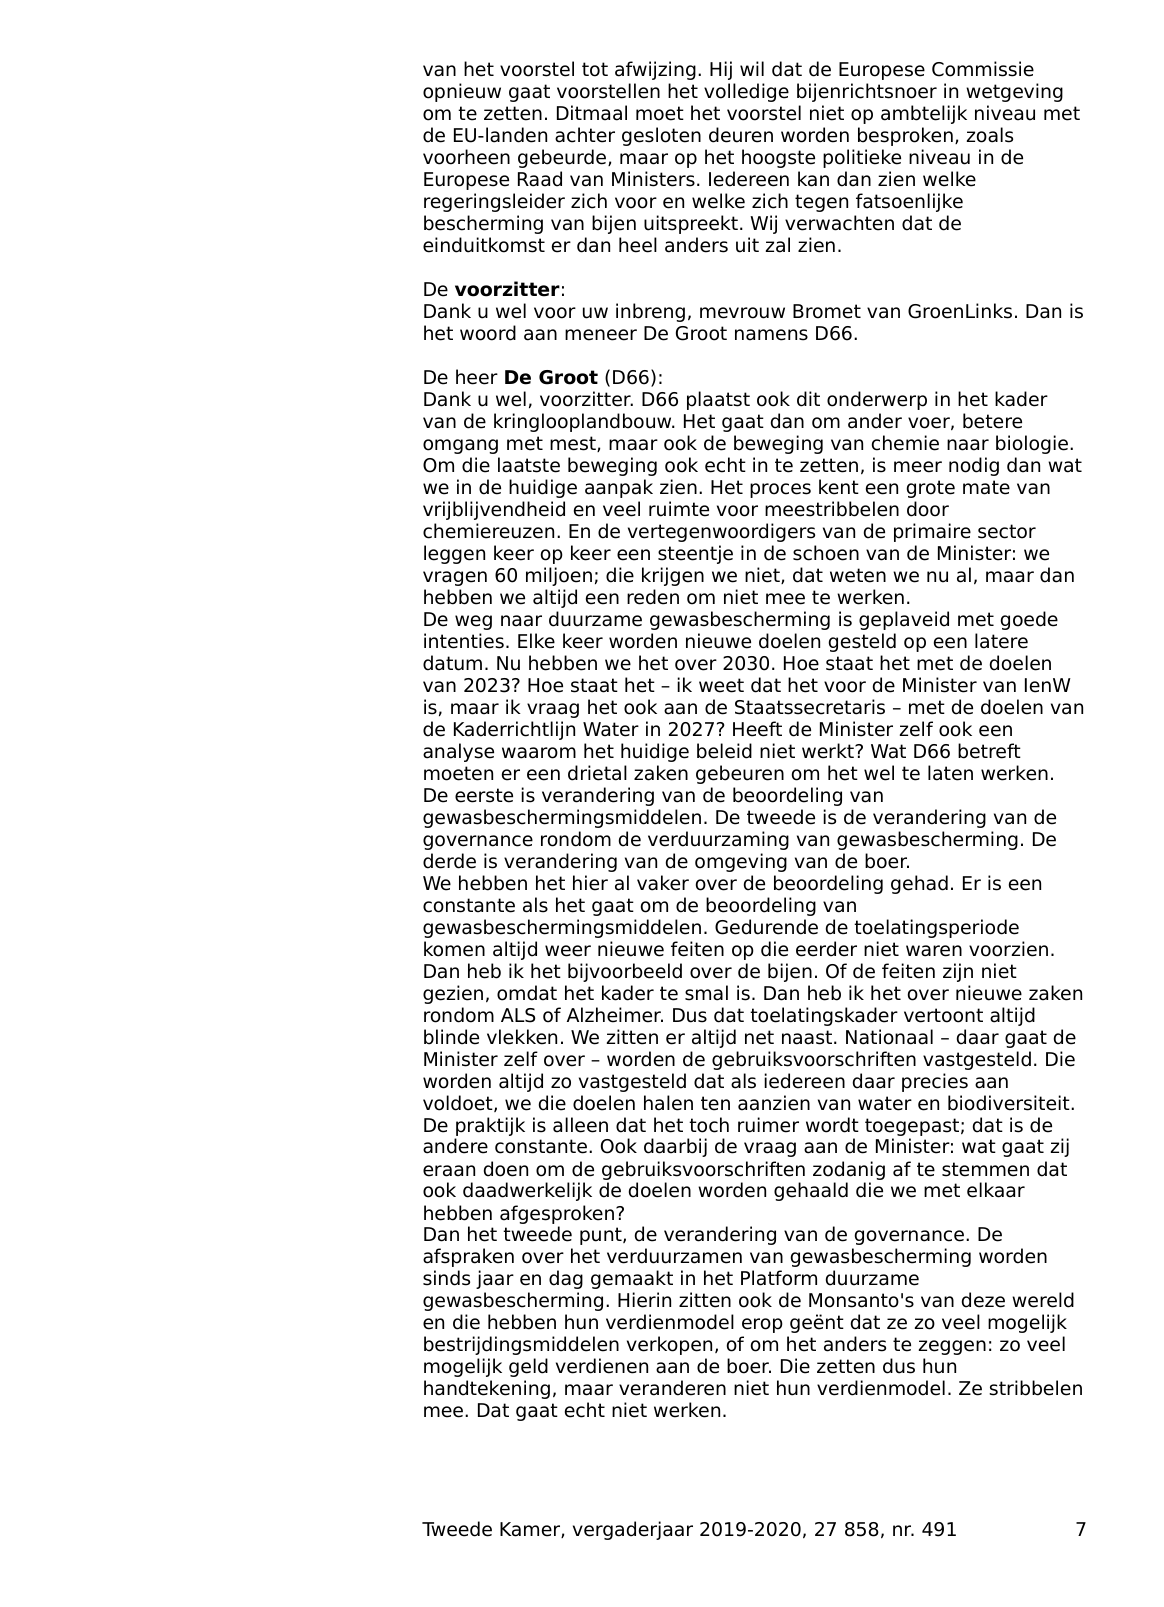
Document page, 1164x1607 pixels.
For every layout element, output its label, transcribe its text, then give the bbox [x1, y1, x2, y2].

text We hebben het hier al vaker over de beoordeling gehad. Er is een constante als het gaat om de beoordeling van gewasbeschermingsmiddelen. Gedurende de toelatingsperiode komen altijd weer nieuwe feiten op die eerder niet waren voorzien. Dan heb ik het bijvoorbeeld over de bijen. Of de feiten zijn niet gezien, omdat het kader te smal is. Dan heb ik het over nieuwe zaken rondom ALS of Alzheimer. Dus dat toelatingskader vertoont altijd blinde vlekken. We zitten er altijd net naast. Nationaal – daar gaat de Minister zelf over – worden de gebruiksvoorschriften vastgesteld. Die worden altijd zo vastgesteld dat als iedereen daar precies aan voldoet, we die doelen halen ten aanzien van water en biodiversiteit. De praktijk is alleen dat het toch ruimer wordt toegepast; dat is de andere constante. Ook daarbij de vraag aan de Minister: wat gaat zij eraan doen om de gebruiksvoorschriften zodanig af te stemmen dat ook daadwerkelijk de doelen worden gehaald die we met elkaar hebben afgesproken? [422, 873, 1087, 1224]
text van het voorstel tot afwijzing. Hij wil dat de Europese Commissie opnieuw gaat voorstellen het volledige bijenrichtsnoer in wetgeving om te zetten. Ditmaal moet het voorstel niet op ambtelijk niveau met de EU-landen achter gesloten deuren worden besproken, zoals voorheen gebeurde, maar op het hoogste politieke niveau in de Europese Raad van Ministers. Iedereen kan dan zien welke regeringsleider zich voor en welke zich tegen fatsoenlijke bescherming van bijen uitspreekt. Wij verwachten dat de einduitkomst er dan heel anders uit zal zien. [422, 59, 1087, 257]
text De voorzitter: [422, 279, 1087, 301]
text De weg naar duurzame gewasbescherming is geplaveid met goede intenties. Elke keer worden nieuwe doelen gesteld op een latere datum. Nu hebben we het over 2030. Hoe staat het met de doelen van 2023? Hoe staat het – ik weet dat het voor de Minister van IenW is, maar ik vraag het ook aan de Staatssecretaris – met de doelen van de Kaderrichtlijn Water in 2027? Heeft de Minister zelf ook een analyse waarom het huidige beleid niet werkt? Wat D66 betreft moeten er een drietal zaken gebeuren om het wel te laten werken. De eerste is verandering van de beoordeling van gewasbeschermingsmiddelen. De tweede is de verandering van de governance rondom de verduurzaming van gewasbescherming. De derde is verandering van de omgeving van de boer. [422, 609, 1087, 873]
text Dank u wel voor uw inbreng, mevrouw Bromet van GroenLinks. Dan is het woord aan meneer De Groot namens D66. [422, 301, 1087, 345]
text Dank u wel, voorzitter. D66 plaatst ook dit onderwerp in het kader van de kringlooplandbouw. Het gaat dan om ander voer, betere omgang met mest, maar ook de beweging van chemie naar biologie. Om die laatste beweging ook echt in te zetten, is meer nodig dan wat we in de huidige aanpak zien. Het proces kent een grote mate van vrijblijvendheid en veel ruimte voor meestribbelen door chemiereuzen. En de vertegenwoordigers van de primaire sector leggen keer op keer een steentje in de schoen van de Minister: we vragen 60 miljoen; die krijgen we niet, dat weten we nu al, maar dan hebben we altijd een reden om niet mee te werken. [422, 389, 1087, 609]
text De heer De Groot (D66): [422, 367, 1087, 389]
text Dan het tweede punt, de verandering van de governance. De afspraken over het verduurzamen van gewasbescherming worden sinds jaar en dag gemaakt in het Platform duurzame gewasbescherming. Hierin zitten ook de Monsanto's van deze wereld en die hebben hun verdienmodel erop geënt dat ze zo veel mogelijk bestrijdingsmiddelen verkopen, of om het anders te zeggen: zo veel mogelijk geld verdienen aan de boer. Die zetten dus hun handtekening, maar veranderen niet hun verdienmodel. Ze stribbelen mee. Dat gaat echt niet werken. [422, 1224, 1087, 1422]
